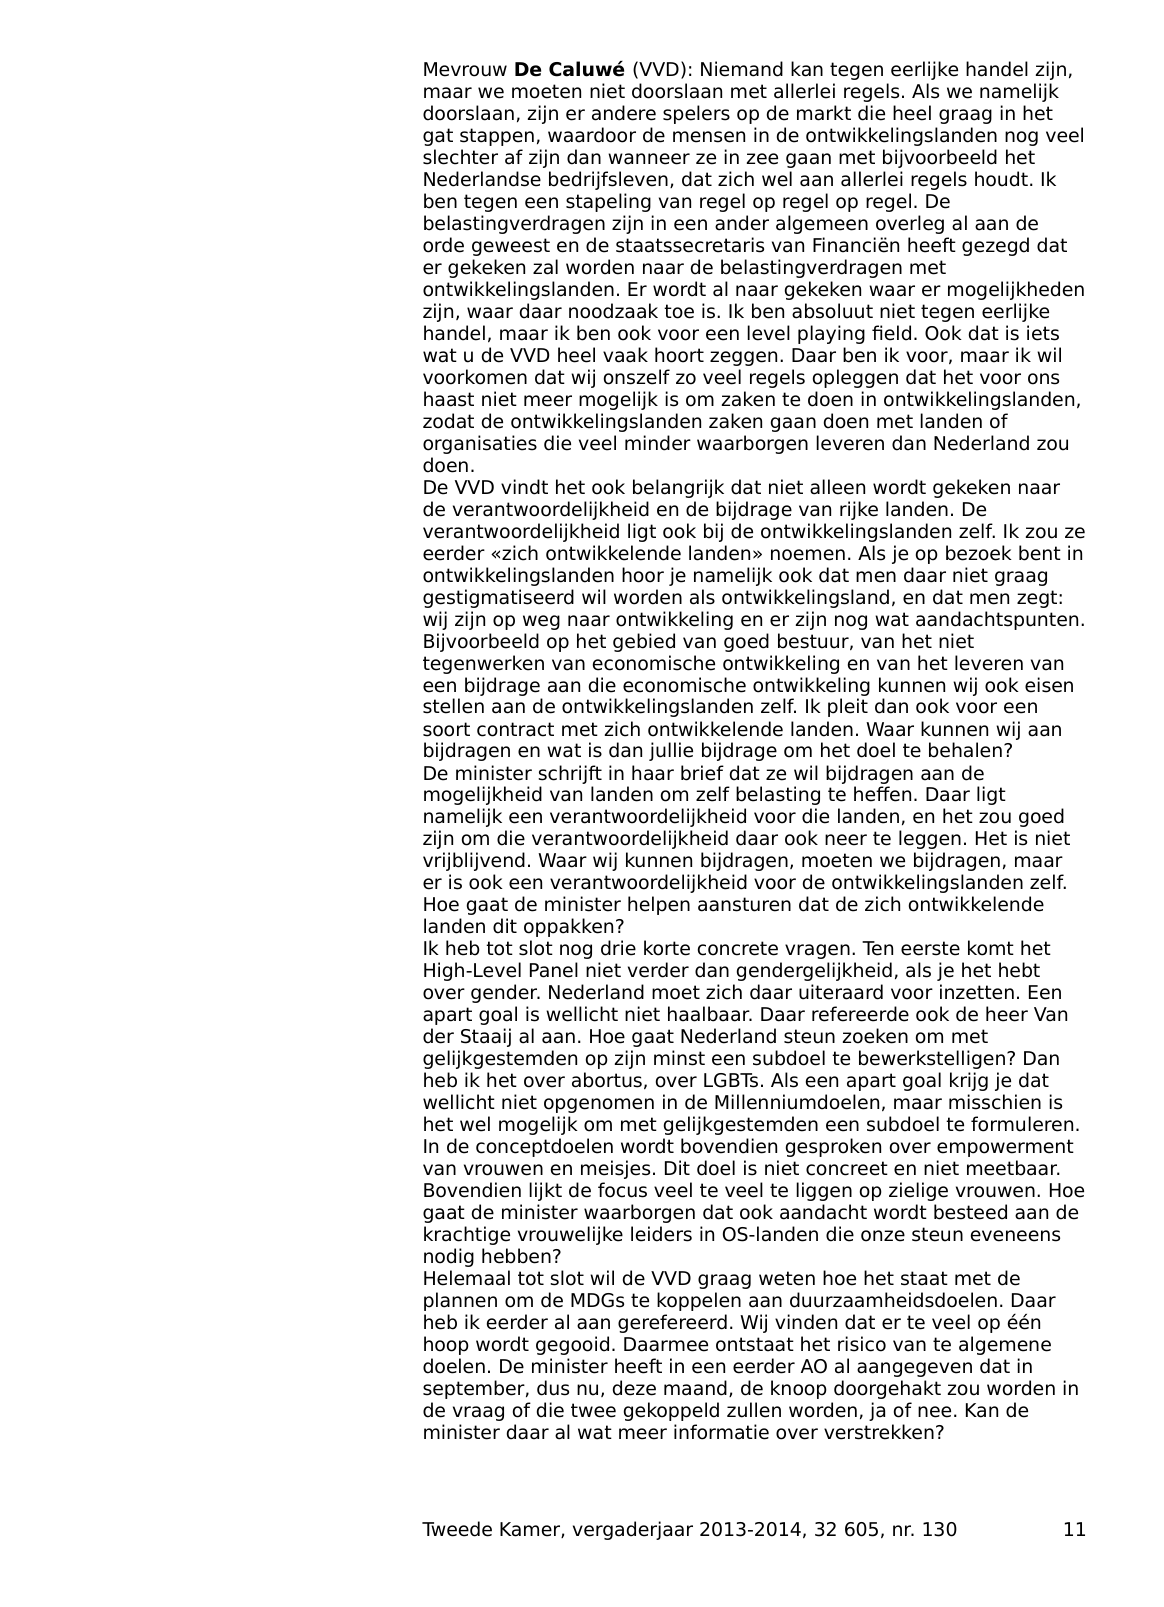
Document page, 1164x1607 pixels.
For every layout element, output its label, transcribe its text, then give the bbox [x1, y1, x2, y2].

text Helemaal tot slot wil de VVD graag weten hoe het staat met de plannen om de MDGs te koppelen aan duurzaamheidsdoelen. Daar heb ik eerder al aan gerefereerd. Wij vinden dat er te veel op één hoop wordt gegooid. Daarmee ontstaat het risico van te algemene doelen. De minister heeft in een eerder AO al aangegeven dat in september, dus nu, deze maand, de knoop doorgehakt zou worden in de vraag of die twee gekoppeld zullen worden, ja of nee. Kan de minister daar al wat meer informatie over verstrekken? [422, 1268, 1087, 1444]
text Mevrouw De Caluwé (VVD): Niemand kan tegen eerlijke handel zijn, maar we moeten niet doorslaan met allerlei regels. Als we namelijk doorslaan, zijn er andere spelers op de markt die heel graag in het gat stappen, waardoor de mensen in de ontwikkelingslanden nog veel slechter af zijn dan wanneer ze in zee gaan met bijvoorbeeld het Nederlandse bedrijfsleven, dat zich wel aan allerlei regels houdt. Ik ben tegen een stapeling van regel op regel op regel. De belastingverdragen zijn in een ander algemeen overleg al aan de orde geweest en de staatssecretaris van Financiën heeft gezegd dat er gekeken zal worden naar de belastingverdragen met ontwikkelingslanden. Er wordt al naar gekeken waar er mogelijkheden zijn, waar daar noodzaak toe is. Ik ben absoluut niet tegen eerlijke handel, maar ik ben ook voor een level playing field. Ook dat is iets wat u de VVD heel vaak hoort zeggen. Daar ben ik voor, maar ik wil voorkomen dat wij onszelf zo veel regels opleggen dat het voor ons haast niet meer mogelijk is om zaken te doen in ontwikkelingslanden, zodat de ontwikkelingslanden zaken gaan doen met landen of organisaties die veel minder waarborgen leveren dan Nederland zou doen. [422, 59, 1087, 477]
text De minister schrijft in haar brief dat ze wil bijdragen aan de mogelijkheid van landen om zelf belasting te heffen. Daar ligt namelijk een verantwoordelijkheid voor die landen, en het zou goed zijn om die verantwoordelijkheid daar ook neer te leggen. Het is niet vrijblijvend. Waar wij kunnen bijdragen, moeten we bijdragen, maar er is ook een verantwoordelijkheid voor de ontwikkelingslanden zelf. Hoe gaat de minister helpen aansturen dat de zich ontwikkelende landen dit oppakken? [422, 762, 1087, 938]
text Ik heb tot slot nog drie korte concrete vragen. Ten eerste komt het High-Level Panel niet verder dan gendergelijkheid, als je het hebt over gender. Nederland moet zich daar uiteraard voor inzetten. Een apart goal is wellicht niet haalbaar. Daar refereerde ook de heer Van der Staaij al aan. Hoe gaat Nederland steun zoeken om met gelijkgestemden op zijn minst een subdoel te bewerkstelligen? Dan heb ik het over abortus, over LGBTs. Als een apart goal krijg je dat wellicht niet opgenomen in de Millenniumdoelen, maar misschien is het wel mogelijk om met gelijkgestemden een subdoel te formuleren. In de conceptdoelen wordt bovendien gesproken over empowerment van vrouwen en meisjes. Dit doel is niet concreet en niet meetbaar. Bovendien lijkt de focus veel te veel te liggen op zielige vrouwen. Hoe gaat de minister waarborgen dat ook aandacht wordt besteed aan de krachtige vrouwelijke leiders in OS-landen die onze steun eveneens nodig hebben? [422, 938, 1087, 1268]
text De VVD vindt het ook belangrijk dat niet alleen wordt gekeken naar de verantwoordelijkheid en de bijdrage van rijke landen. De verantwoordelijkheid ligt ook bij de ontwikkelingslanden zelf. Ik zou ze eerder «zich ontwikkelende landen» noemen. Als je op bezoek bent in ontwikkelingslanden hoor je namelijk ook dat men daar niet graag gestigmatiseerd wil worden als ontwikkelingsland, en dat men zegt: wij zijn op weg naar ontwikkeling en er zijn nog wat aandachtspunten. Bijvoorbeeld op het gebied van goed bestuur, van het niet tegenwerken van economische ontwikkeling en van het leveren van een bijdrage aan die economische ontwikkeling kunnen wij ook eisen stellen aan de ontwikkelingslanden zelf. Ik pleit dan ook voor een soort contract met zich ontwikkelende landen. Waar kunnen wij aan bijdragen en wat is dan jullie bijdrage om het doel te behalen? [422, 477, 1087, 762]
